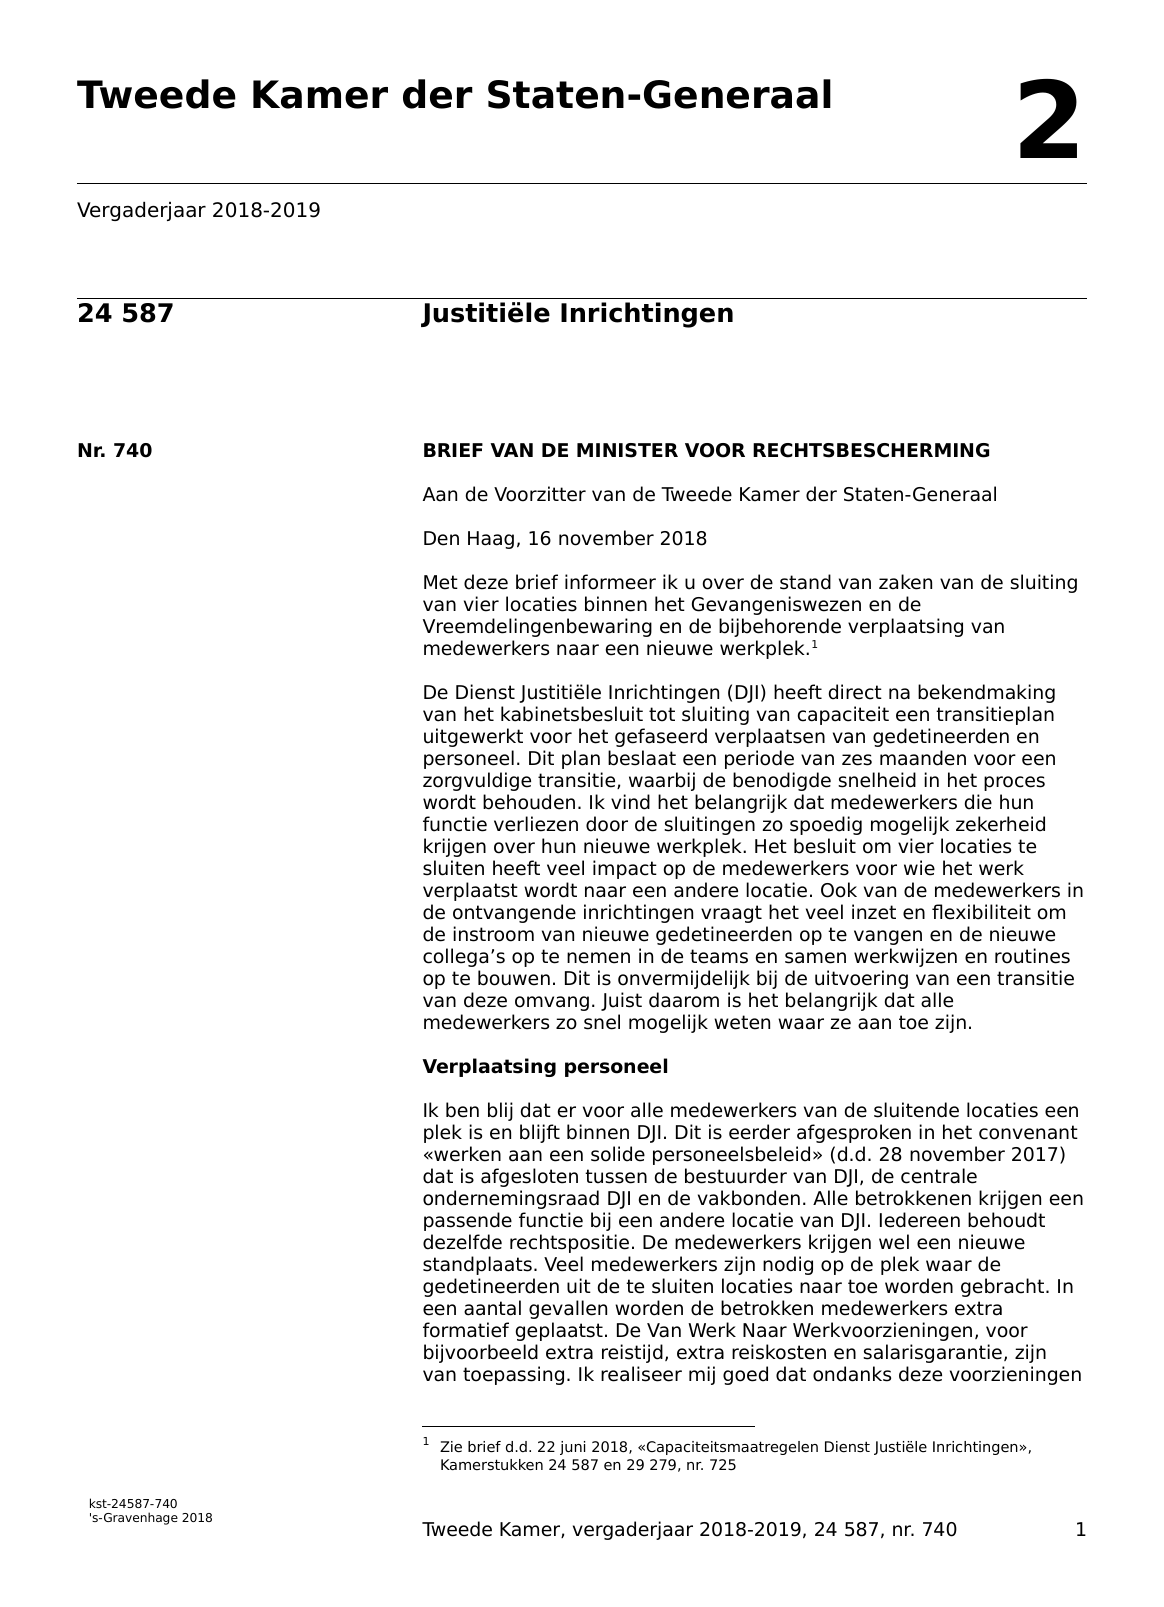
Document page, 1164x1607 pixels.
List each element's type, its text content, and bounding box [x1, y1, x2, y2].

text Den Haag, 16 november 2018 [422, 528, 1087, 550]
text Zie brief d.d. 22 juni 2018, «Capaciteitsmaatregelen Dienst Justiële Inrichtingen», Kamerstukken 24 587 en 29 279, nr. 725 [422, 1435, 1087, 1474]
subtitle 24 587 Justitiële Inrichtingen [77, 299, 1087, 329]
text De Dienst Justitiële Inrichtingen (DJI) heeft direct na bekendmaking van het kabinetsbesluit tot sluiting van capaciteit een transitieplan uitgewerkt voor het gefaseerd verplaatsen van gedetineerden en personeel. Dit plan beslaat een periode van zes maanden voor een zorgvuldige transitie, waarbij de benodigde snelheid in het proces wordt behouden. Ik vind het belangrijk dat medewerkers die hun functie verliezen door de sluitingen zo spoedig mogelijk zekerheid krijgen over hun nieuwe werkplek. Het besluit om vier locaties te sluiten heeft veel impact op de medewerkers voor wie het werk verplaatst wordt naar een andere locatie. Ook van de medewerkers in de ontvangende inrichtingen vraagt het veel inzet en flexibiliteit om de instroom van nieuwe gedetineerden op te vangen en de nieuwe collega’s op te nemen in de teams en samen werkwijzen en routines op te bouwen. Dit is onvermijdelijk bij de uitvoering van een transitie van deze omvang. Juist daarom is het belangrijk dat alle medewerkers zo snel mogelijk weten waar ze aan toe zijn. [422, 682, 1087, 1034]
table_header Tweede Kamer der Staten-Generaal [77, 59, 886, 183]
text 's-Gravenhage 2018 [88, 1511, 323, 1525]
text Ik ben blij dat er voor alle medewerkers van de sluitende locaties een plek is en blijft binnen DJI. Dit is eerder afgesproken in het convenant «werken aan een solide personeelsbeleid» (d.d. 28 november 2017) dat is afgesloten tussen de bestuurder van DJI, de centrale ondernemingsraad DJI en de vakbonden. Alle betrokkenen krijgen een passende functie bij een andere locatie van DJI. Iedereen behoudt dezelfde rechtspositie. De medewerkers krijgen wel een nieuwe standplaats. Veel medewerkers zijn nodig op de plek waar de gedetineerden uit de te sluiten locaties naar toe worden gebracht. In een aantal gevallen worden de betrokken medewerkers extra formatief geplaatst. De Van Werk Naar Werkvoorzieningen, voor bijvoorbeeld extra reistijd, extra reiskosten en salarisgarantie, zijn van toepassing. Ik realiseer mij goed dat ondanks deze voorzieningen [422, 1100, 1087, 1386]
table_header 2 [886, 59, 1087, 183]
subtitle Verplaatsing personeel [422, 1056, 1087, 1078]
text Aan de Voorzitter van de Tweede Kamer der Staten-Generaal [422, 484, 1087, 506]
subtitle Nr. 740 BRIEF VAN DE MINISTER VOOR RECHTSBESCHERMING [77, 440, 1087, 462]
table_cell Vergaderjaar 2018-2019 [77, 184, 1087, 298]
text Met deze brief informeer ik u over de stand van zaken van de sluiting van vier locaties binnen het Gevangeniswezen en de Vreemdelingenbewaring en de bijbehorende verplaatsing van medewerkers naar een nieuwe werkplek. [422, 572, 1087, 660]
text kst-24587-740 [88, 1497, 323, 1511]
